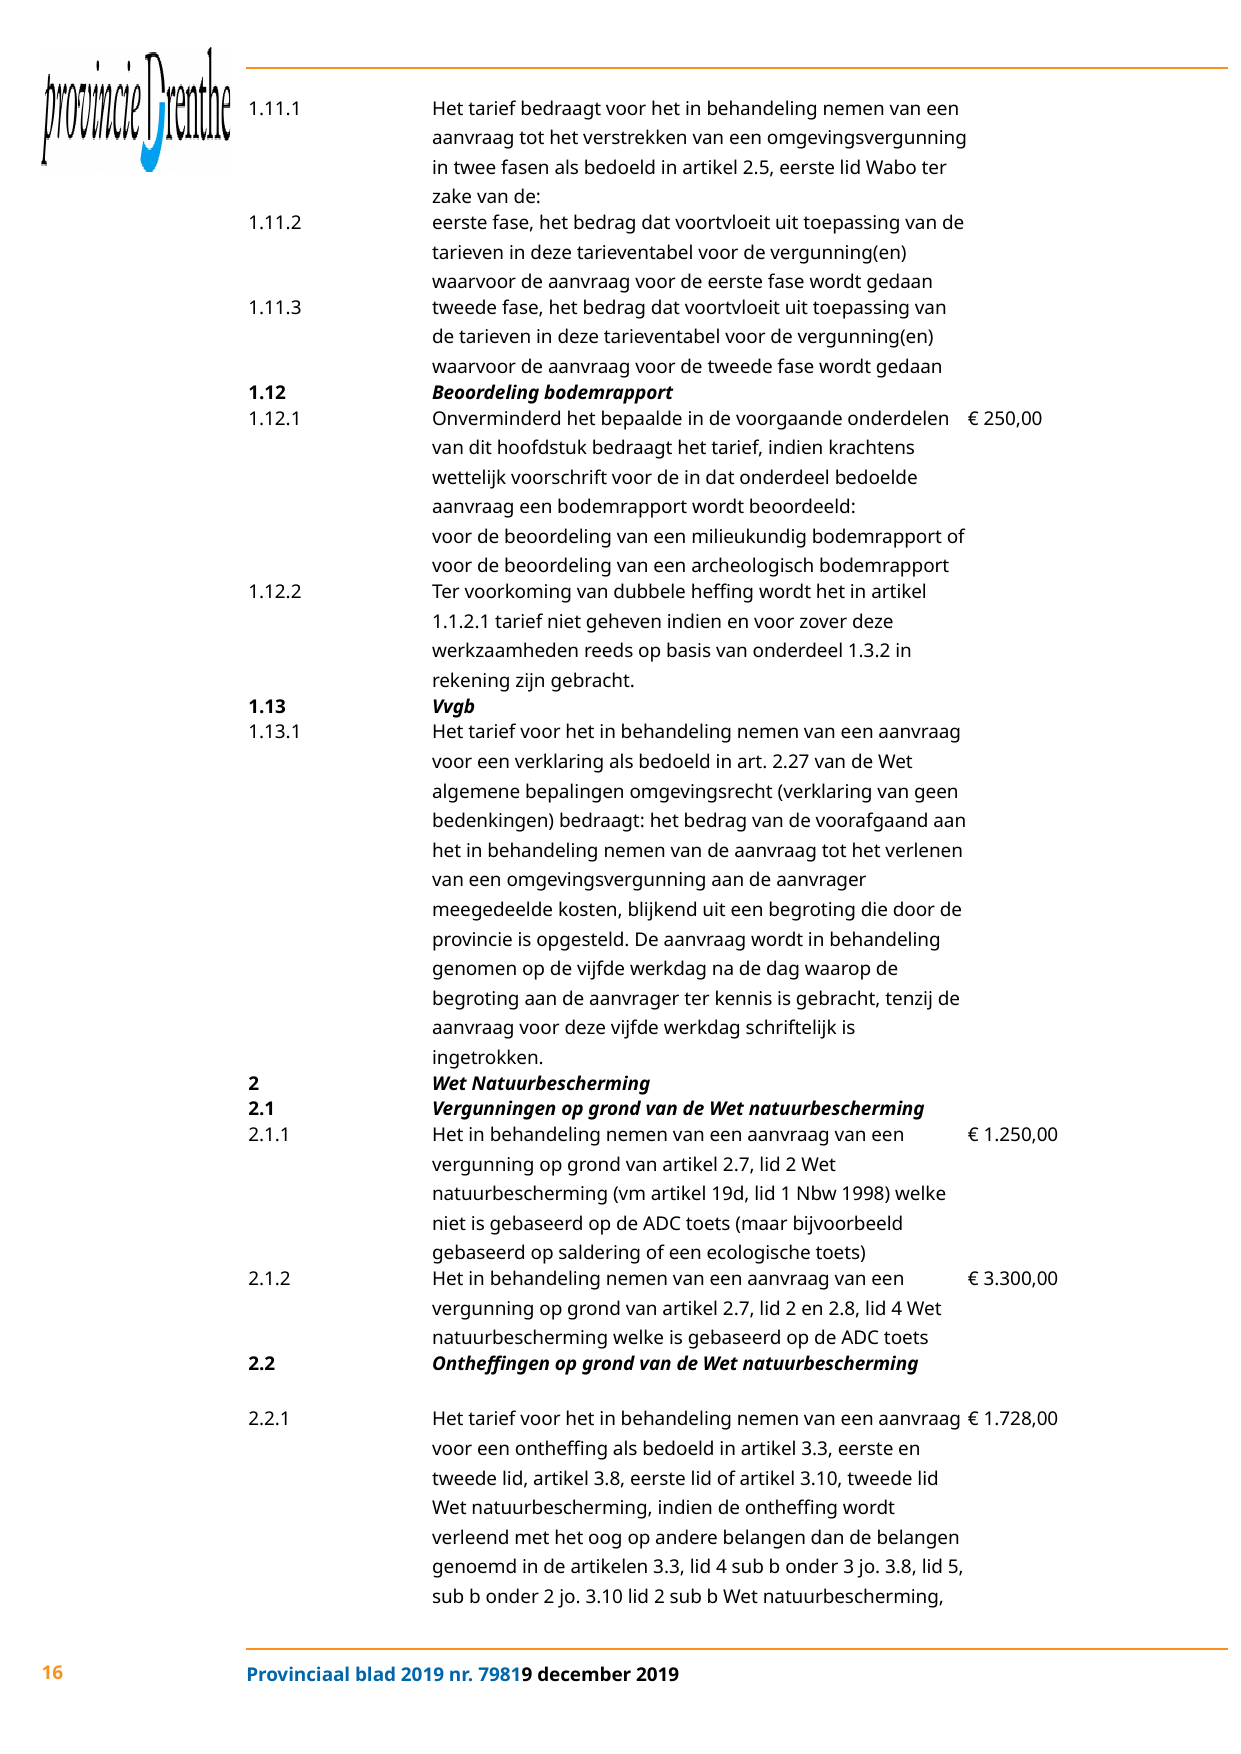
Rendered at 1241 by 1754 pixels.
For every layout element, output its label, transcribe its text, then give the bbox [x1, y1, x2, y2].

table_cell Vergunningen op grond van de Wet natuurbescherming [432, 1096, 968, 1121]
table_cell Het in behandeling nemen van een aanvraag van een vergunning op grond van artikel 2.7, lid 2 en 2.8, lid 4 Wet natuurbescherming welke is gebaseerd op de ADC toets [432, 1265, 968, 1350]
table_cell € 3.300,00 [968, 1265, 1152, 1350]
table_cell Het tarief bedraagt voor het in behandeling nemen van een aanvraag tot het verstrekken van een omgevingsvergunning in twee fasen als bedoeld in artikel 2.5, eerste lid Wabo ter zake van de: [432, 95, 968, 209]
table_cell [968, 579, 1152, 693]
table_cell 2.1 [248, 1096, 432, 1121]
table_cell [968, 95, 1152, 209]
table_cell [968, 209, 1152, 294]
table_cell € 1.728,00 [968, 1406, 1152, 1609]
table_cell 2.2.1 [248, 1406, 432, 1609]
table_cell 1.11.1 [248, 95, 432, 209]
table_cell Ontheffingen op grond van de Wet natuurbescherming [432, 1350, 968, 1406]
table_cell Vvgb [432, 693, 968, 719]
table_cell Onverminderd het bepaalde in de voorgaande onderdelen van dit hoofdstuk bedraagt het tarief, indien krachtens wettelijk voorschrift voor de in dat onderdeel bedoelde aanvraag een bodemrapport wordt beoordeeld: voor de beoordeling van een milieukundig bodemrapport of voor de beoordeling van een archeologisch bodemrapport [432, 405, 968, 578]
table_cell 2.2 [248, 1350, 432, 1406]
table_cell 1.13 [248, 693, 432, 719]
table_cell 1.11.3 [248, 294, 432, 379]
table_cell Ter voorkoming van dubbele heffing wordt het in artikel 1.1.2.1 tarief niet geheven indien en voor zover deze werkzaamheden reeds op basis van onderdeel 1.3.2 in rekening zijn gebracht. [432, 579, 968, 693]
table_cell [968, 1070, 1152, 1096]
table_cell [968, 379, 1152, 405]
table_cell 1.11.2 [248, 209, 432, 294]
table_cell Het in behandeling nemen van een aanvraag van een vergunning op grond van artikel 2.7, lid 2 Wet natuurbescherming (vm artikel 19d, lid 1 Nbw 1998) welke niet is gebaseerd op de ADC toets (maar bijvoorbeeld gebaseerd op saldering of een ecologische toets) [432, 1121, 968, 1265]
table_cell 1.12.1 [248, 405, 432, 578]
table_cell Het tarief voor het in behandeling nemen van een aanvraag voor een verklaring als bedoeld in art. 2.27 van de Wet algemene bepalingen omgevingsrecht (verklaring van geen bedenkingen) bedraagt: het bedrag van de voorafgaand aan het in behandeling nemen van de aanvraag tot het verlenen van een omgevingsvergunning aan de aanvrager meegedeelde kosten, blijkend uit een begroting die door de provincie is opgesteld. De aanvraag wordt in behandeling genomen op de vijfde werkdag na de dag waarop de begroting aan de aanvrager ter kennis is gebracht, tenzij de aanvraag voor deze vijfde werkdag schriftelijk is ingetrokken. [432, 719, 968, 1070]
table_cell € 1.250,00 [968, 1121, 1152, 1265]
table_cell Wet Natuurbescherming [432, 1070, 968, 1096]
table_cell € 250,00 [968, 405, 1152, 578]
table_cell 2.1.2 [248, 1265, 432, 1350]
table_cell 1.12 [248, 379, 432, 405]
table_cell [968, 719, 1152, 1070]
picture [41, 47, 231, 172]
table_cell eerste fase, het bedrag dat voortvloeit uit toepassing van de tarieven in deze tarieventabel voor de vergunning(en) waarvoor de aanvraag voor de eerste fase wordt gedaan [432, 209, 968, 294]
table_cell 1.13.1 [248, 719, 432, 1070]
table_cell [968, 294, 1152, 379]
table_cell tweede fase, het bedrag dat voortvloeit uit toepassing van de tarieven in deze tarieventabel voor de vergunning(en) waarvoor de aanvraag voor de tweede fase wordt gedaan [432, 294, 968, 379]
table_cell [968, 1350, 1152, 1406]
table_cell Beoordeling bodemrapport [432, 379, 968, 405]
table_cell 2.1.1 [248, 1121, 432, 1265]
table_cell 1.12.2 [248, 579, 432, 693]
table_cell [968, 693, 1152, 719]
table_cell Het tarief voor het in behandeling nemen van een aanvraag voor een ontheffing als bedoeld in artikel 3.3, eerste en tweede lid, artikel 3.8, eerste lid of artikel 3.10, tweede lid Wet natuurbescherming, indien de ontheffing wordt verleend met het oog op andere belangen dan de belangen genoemd in de artikelen 3.3, lid 4 sub b onder 3 jo. 3.8, lid 5, sub b onder 2 jo. 3.10 lid 2 sub b Wet natuurbescherming, [432, 1406, 968, 1609]
table_cell 2 [248, 1070, 432, 1096]
table_cell [968, 1096, 1152, 1121]
